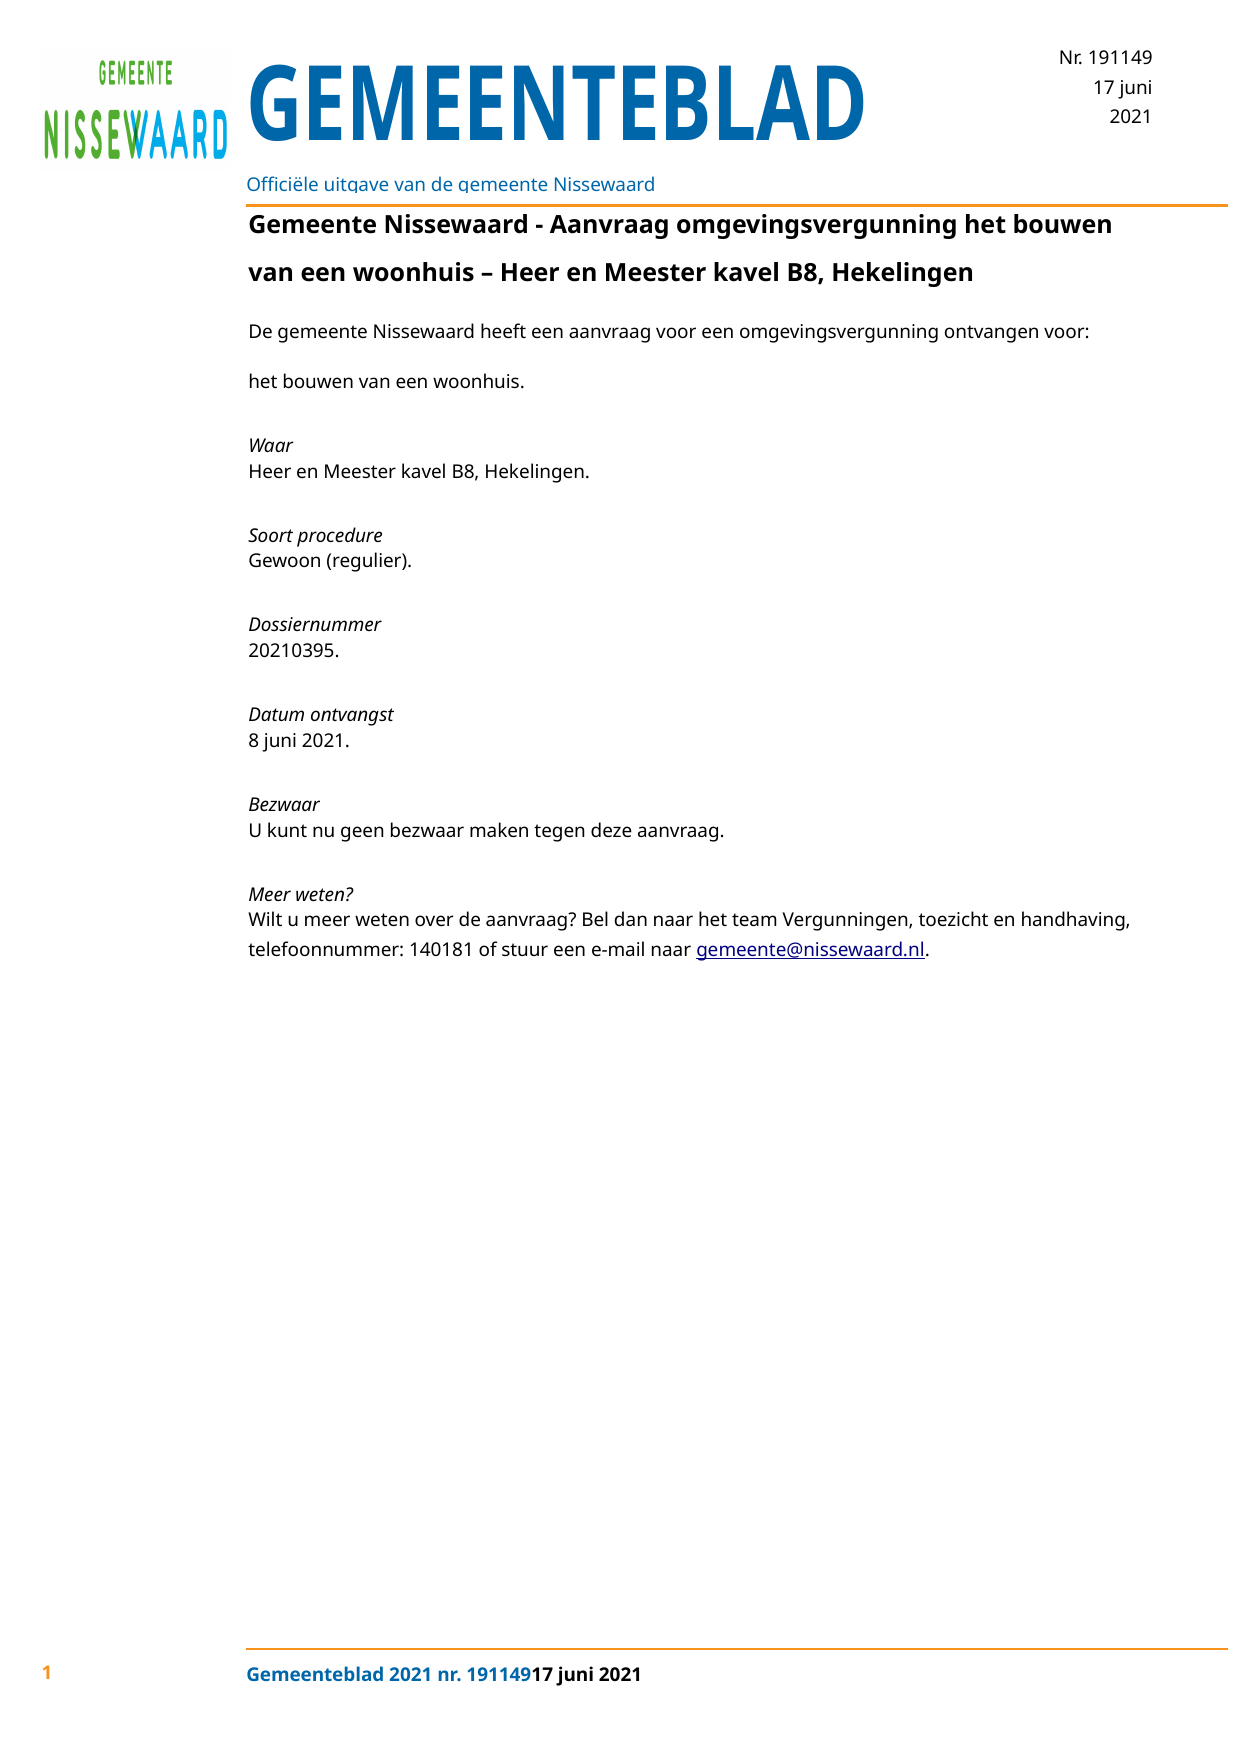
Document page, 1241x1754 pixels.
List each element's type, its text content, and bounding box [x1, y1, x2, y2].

text Wilt u meer weten over de aanvraag? Bel dan naar het team Vergunningen, toezicht en handhaving, telefoonnummer: 140181 of stuur een e-mail naar gemeente@nissewaard.nl. [248, 906, 1152, 962]
text Gemeente Nissewaard - Aanvraag omgevingsvergunning het bouwen van een woonhuis – Heer en Meester kavel B8, Hekelingen [248, 207, 1152, 288]
text U kunt nu geen bezwaar maken tegen deze aanvraag. [248, 817, 1152, 842]
text De gemeente Nissewaard heeft een aanvraag voor een omgevingsvergunning ontvangen voor: [248, 318, 1152, 344]
text het bouwen van een woonhuis. [248, 368, 1152, 394]
picture [41, 47, 231, 172]
text 8 juni 2021. [248, 727, 1152, 753]
text Meer weten? [248, 881, 1152, 906]
text Heer en Meester kavel B8, Hekelingen. [248, 458, 1152, 484]
text Dossiernummer [248, 612, 1152, 637]
text Datum ontvangst [248, 701, 1152, 727]
text Gewoon (regulier). [248, 548, 1152, 573]
text Waar [248, 432, 1152, 458]
text Bezwaar [248, 791, 1152, 817]
text Soort procedure [248, 522, 1152, 548]
text 20210395. [248, 637, 1152, 663]
